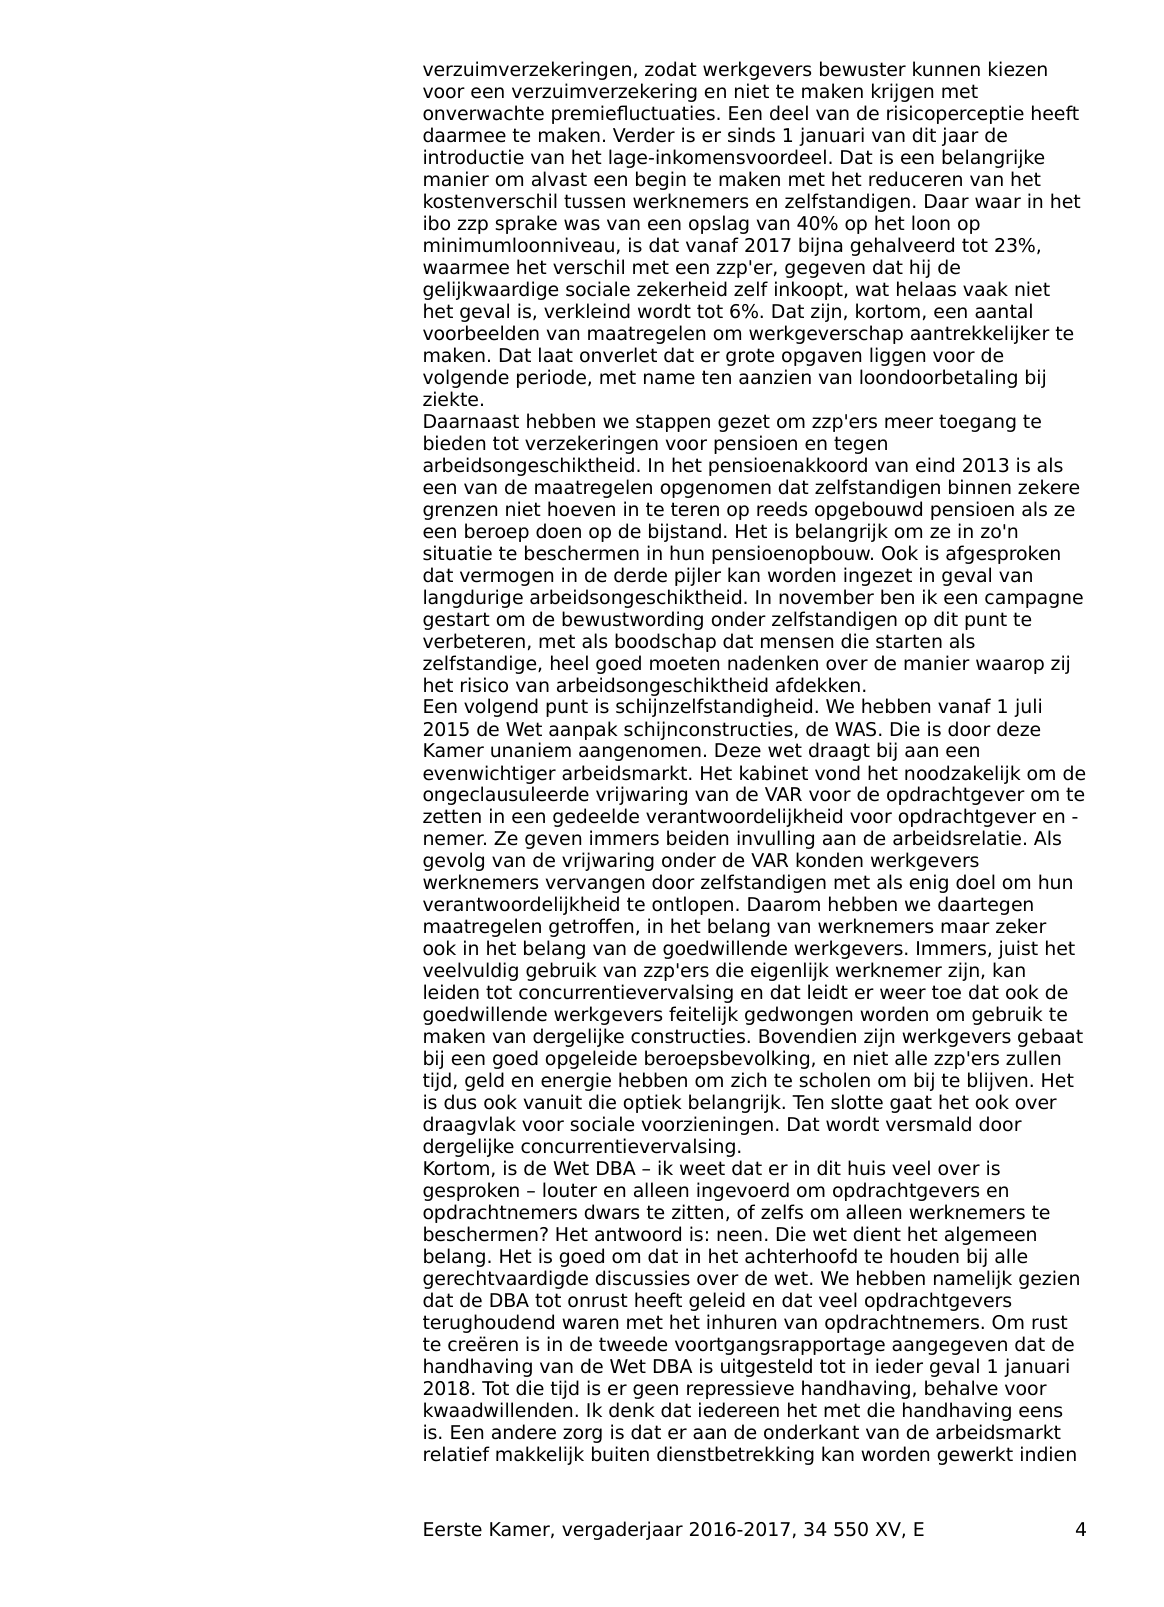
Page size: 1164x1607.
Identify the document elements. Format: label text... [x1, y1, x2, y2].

text Kortom, is de Wet DBA – ik weet dat er in dit huis veel over is gesproken – louter en alleen ingevoerd om opdrachtgevers en opdrachtnemers dwars te zitten, of zelfs om alleen werknemers te beschermen? Het antwoord is: neen. Die wet dient het algemeen belang. Het is goed om dat in het achterhoofd te houden bij alle gerechtvaardigde discussies over de wet. We hebben namelijk gezien dat de DBA tot onrust heeft geleid en dat veel opdrachtgevers terughoudend waren met het inhuren van opdrachtnemers. Om rust te creëren is in de tweede voortgangsrapportage aangegeven dat de handhaving van de Wet DBA is uitgesteld tot in ieder geval 1 januari 2018. Tot die tijd is er geen repressieve handhaving, behalve voor kwaadwillenden. Ik denk dat iedereen het met die handhaving eens is. Een andere zorg is dat er aan de onderkant van de arbeidsmarkt relatief makkelijk buiten dienstbetrekking kan worden gewerkt indien [422, 1158, 1087, 1466]
text verzuimverzekeringen, zodat werkgevers bewuster kunnen kiezen voor een verzuimverzekering en niet te maken krijgen met onverwachte premiefluctuaties. Een deel van de risicoperceptie heeft daarmee te maken. Verder is er sinds 1 januari van dit jaar de introductie van het lage-inkomensvoordeel. Dat is een belangrijke manier om alvast een begin te maken met het reduceren van het kostenverschil tussen werknemers en zelfstandigen. Daar waar in het ibo zzp sprake was van een opslag van 40% op het loon op minimumloonniveau, is dat vanaf 2017 bijna gehalveerd tot 23%, waarmee het verschil met een zzp'er, gegeven dat hij de gelijkwaardige sociale zekerheid zelf inkoopt, wat helaas vaak niet het geval is, verkleind wordt tot 6%. Dat zijn, kortom, een aantal voorbeelden van maatregelen om werkgeverschap aantrekkelijker te maken. Dat laat onverlet dat er grote opgaven liggen voor de volgende periode, met name ten aanzien van loondoorbetaling bij ziekte. [422, 59, 1087, 411]
text Een volgend punt is schijnzelfstandigheid. We hebben vanaf 1 juli 2015 de Wet aanpak schijnconstructies, de WAS. Die is door deze Kamer unaniem aangenomen. Deze wet draagt bij aan een evenwichtiger arbeidsmarkt. Het kabinet vond het noodzakelijk om de ongeclausuleerde vrijwaring van de VAR voor de opdrachtgever om te zetten in een gedeelde verantwoordelijkheid voor opdrachtgever en -nemer. Ze geven immers beiden invulling aan de arbeidsrelatie. Als gevolg van de vrijwaring onder de VAR konden werkgevers werknemers vervangen door zelfstandigen met als enig doel om hun verantwoordelijkheid te ontlopen. Daarom hebben we daartegen maatregelen getroffen, in het belang van werknemers maar zeker ook in het belang van de goedwillende werkgevers. Immers, juist het veelvuldig gebruik van zzp'ers die eigenlijk werknemer zijn, kan leiden tot concurrentievervalsing en dat leidt er weer toe dat ook de goedwillende werkgevers feitelijk gedwongen worden om gebruik te maken van dergelijke constructies. Bovendien zijn werkgevers gebaat bij een goed opgeleide beroepsbevolking, en niet alle zzp'ers zullen tijd, geld en energie hebben om zich te scholen om bij te blijven. Het is dus ook vanuit die optiek belangrijk. Ten slotte gaat het ook over draagvlak voor sociale voorzieningen. Dat wordt versmald door dergelijke concurrentievervalsing. [422, 696, 1087, 1158]
text Daarnaast hebben we stappen gezet om zzp'ers meer toegang te bieden tot verzekeringen voor pensioen en tegen arbeidsongeschiktheid. In het pensioenakkoord van eind 2013 is als een van de maatregelen opgenomen dat zelfstandigen binnen zekere grenzen niet hoeven in te teren op reeds opgebouwd pensioen als ze een beroep doen op de bijstand. Het is belangrijk om ze in zo'n situatie te beschermen in hun pensioenopbouw. Ook is afgesproken dat vermogen in de derde pijler kan worden ingezet in geval van langdurige arbeidsongeschiktheid. In november ben ik een campagne gestart om de bewustwording onder zelfstandigen op dit punt te verbeteren, met als boodschap dat mensen die starten als zelfstandige, heel goed moeten nadenken over de manier waarop zij het risico van arbeidsongeschiktheid afdekken. [422, 411, 1087, 696]
